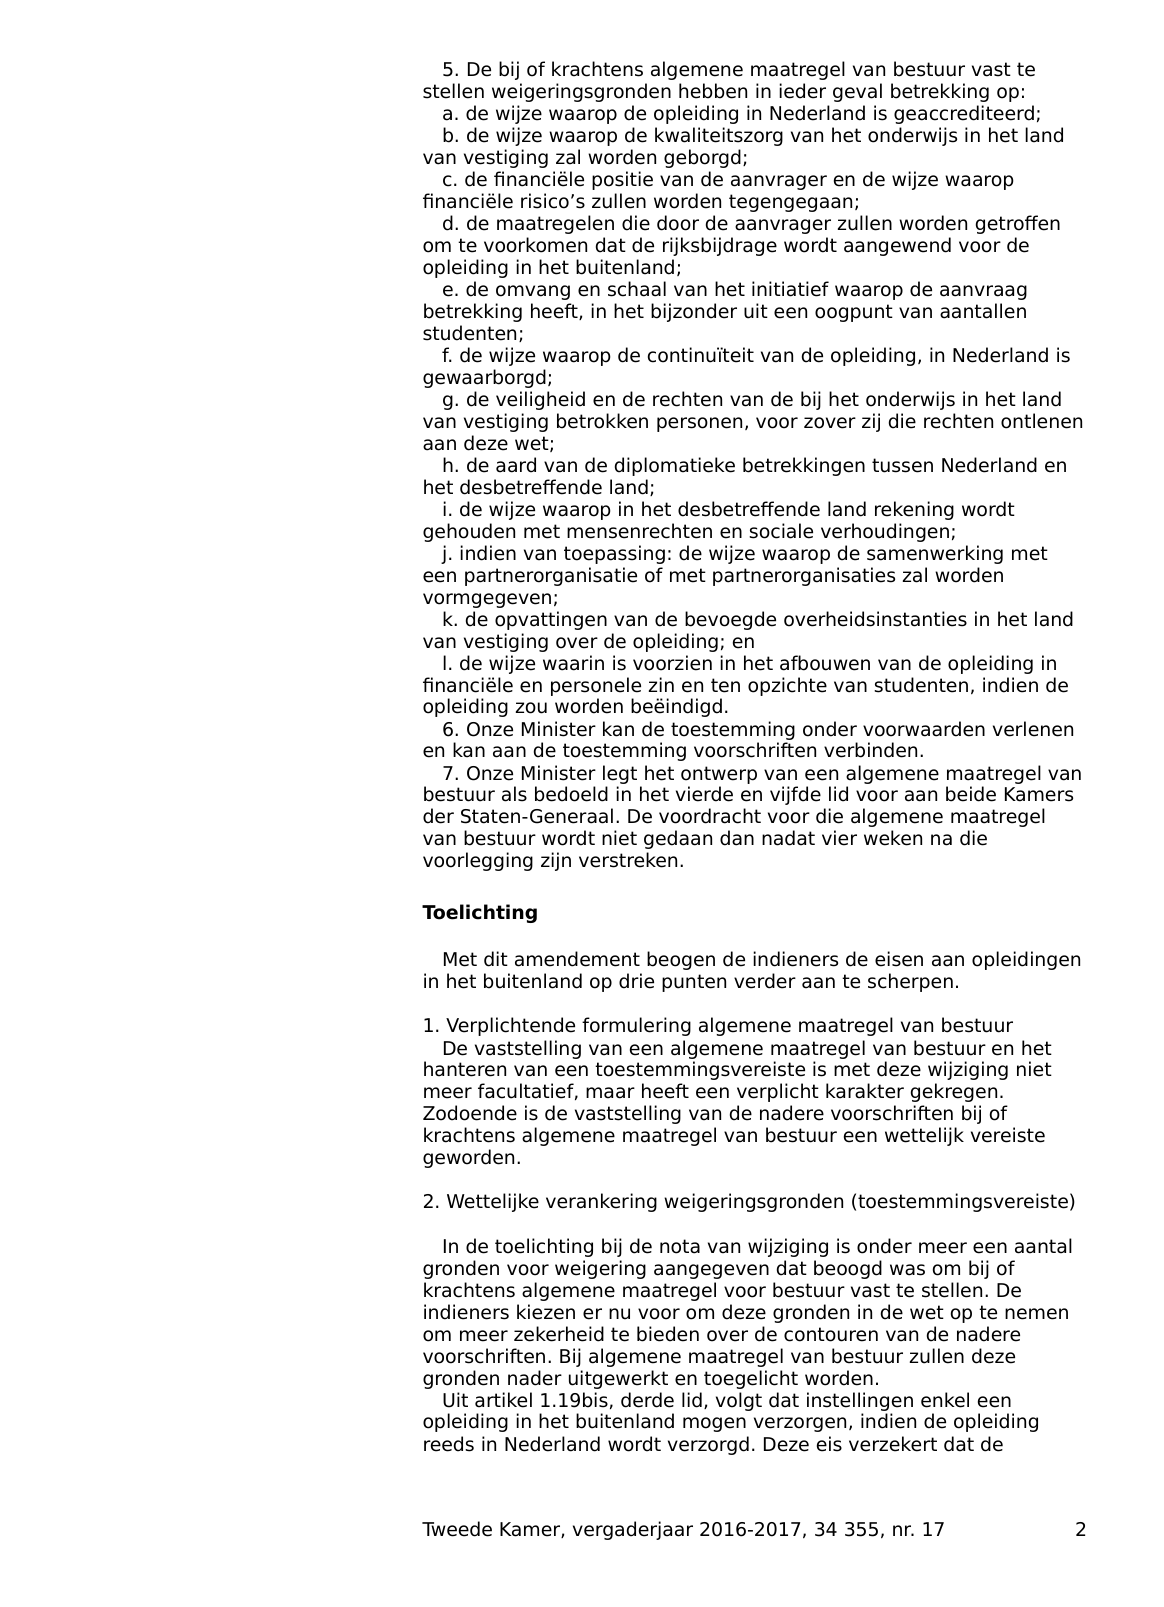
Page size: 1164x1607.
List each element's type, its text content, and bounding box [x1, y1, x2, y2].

text 6. Onze Minister kan de toestemming onder voorwaarden verlenen en kan aan de toestemming voorschriften verbinden. [422, 718, 1087, 762]
text b. de wijze waarop de kwaliteitszorg van het onderwijs in het land van vestiging zal worden geborgd; [422, 125, 1087, 169]
subtitle Toelichting [422, 902, 1087, 924]
text l. de wijze waarin is voorzien in het afbouwen van de opleiding in financiële en personele zin en ten opzichte van studenten, indien de opleiding zou worden beëindigd. [422, 652, 1087, 718]
text i. de wijze waarop in het desbetreffende land rekening wordt gehouden met mensenrechten en sociale verhoudingen; [422, 499, 1087, 543]
text e. de omvang en schaal van het initiatief waarop de aanvraag betrekking heeft, in het bijzonder uit een oogpunt van aantallen studenten; [422, 279, 1087, 345]
text a. de wijze waarop de opleiding in Nederland is geaccrediteerd; [422, 103, 1087, 125]
text In de toelichting bij de nota van wijziging is onder meer een aantal gronden voor weigering aangegeven dat beoogd was om bij of krachtens algemene maatregel voor bestuur vast te stellen. De indieners kiezen er nu voor om deze gronden in de wet op te nemen om meer zekerheid te bieden over de contouren van de nadere voorschriften. Bij algemene maatregel van bestuur zullen deze gronden nader uitgewerkt en toegelicht worden. [422, 1236, 1087, 1389]
text Uit artikel 1.19bis, derde lid, volgt dat instellingen enkel een opleiding in het buitenland mogen verzorgen, indien de opleiding reeds in Nederland wordt verzorgd. Deze eis verzekert dat de [422, 1389, 1087, 1455]
text f. de wijze waarop de continuïteit van de opleiding, in Nederland is gewaarborgd; [422, 345, 1087, 389]
text De vaststelling van een algemene maatregel van bestuur en het hanteren van een toestemmingsvereiste is met deze wijziging niet meer facultatief, maar heeft een verplicht karakter gekregen. Zodoende is de vaststelling van de nadere voorschriften bij of krachtens algemene maatregel van bestuur een wettelijk vereiste geworden. [422, 1037, 1087, 1169]
text 7. Onze Minister legt het ontwerp van een algemene maatregel van bestuur als bedoeld in het vierde en vijfde lid voor aan beide Kamers der Staten-Generaal. De voordracht voor die algemene maatregel van bestuur wordt niet gedaan dan nadat vier weken na die voorlegging zijn verstreken. [422, 762, 1087, 872]
text k. de opvattingen van de bevoegde overheidsinstanties in het land van vestiging over de opleiding; en [422, 608, 1087, 652]
text j. indien van toepassing: de wijze waarop de samenwerking met een partnerorganisatie of met partnerorganisaties zal worden vormgegeven; [422, 543, 1087, 608]
text h. de aard van de diplomatieke betrekkingen tussen Nederland en het desbetreffende land; [422, 455, 1087, 499]
text g. de veiligheid en de rechten van de bij het onderwijs in het land van vestiging betrokken personen, voor zover zij die rechten ontlenen aan deze wet; [422, 389, 1087, 455]
text c. de financiële positie van de aanvrager en de wijze waarop financiële risico’s zullen worden tegengegaan; [422, 169, 1087, 213]
text Met dit amendement beogen de indieners de eisen aan opleidingen in het buitenland op drie punten verder aan te scherpen. [422, 949, 1087, 993]
text 5. De bij of krachtens algemene maatregel van bestuur vast te stellen weigeringsgronden hebben in ieder geval betrekking op: [422, 59, 1087, 103]
subtitle 1. Verplichtende formulering algemene maatregel van bestuur [422, 1015, 1087, 1037]
subtitle 2. Wettelijke verankering weigeringsgronden (toestemmingsvereiste) [422, 1191, 1087, 1213]
text d. de maatregelen die door de aanvrager zullen worden getroffen om te voorkomen dat de rijksbijdrage wordt aangewend voor de opleiding in het buitenland; [422, 213, 1087, 279]
